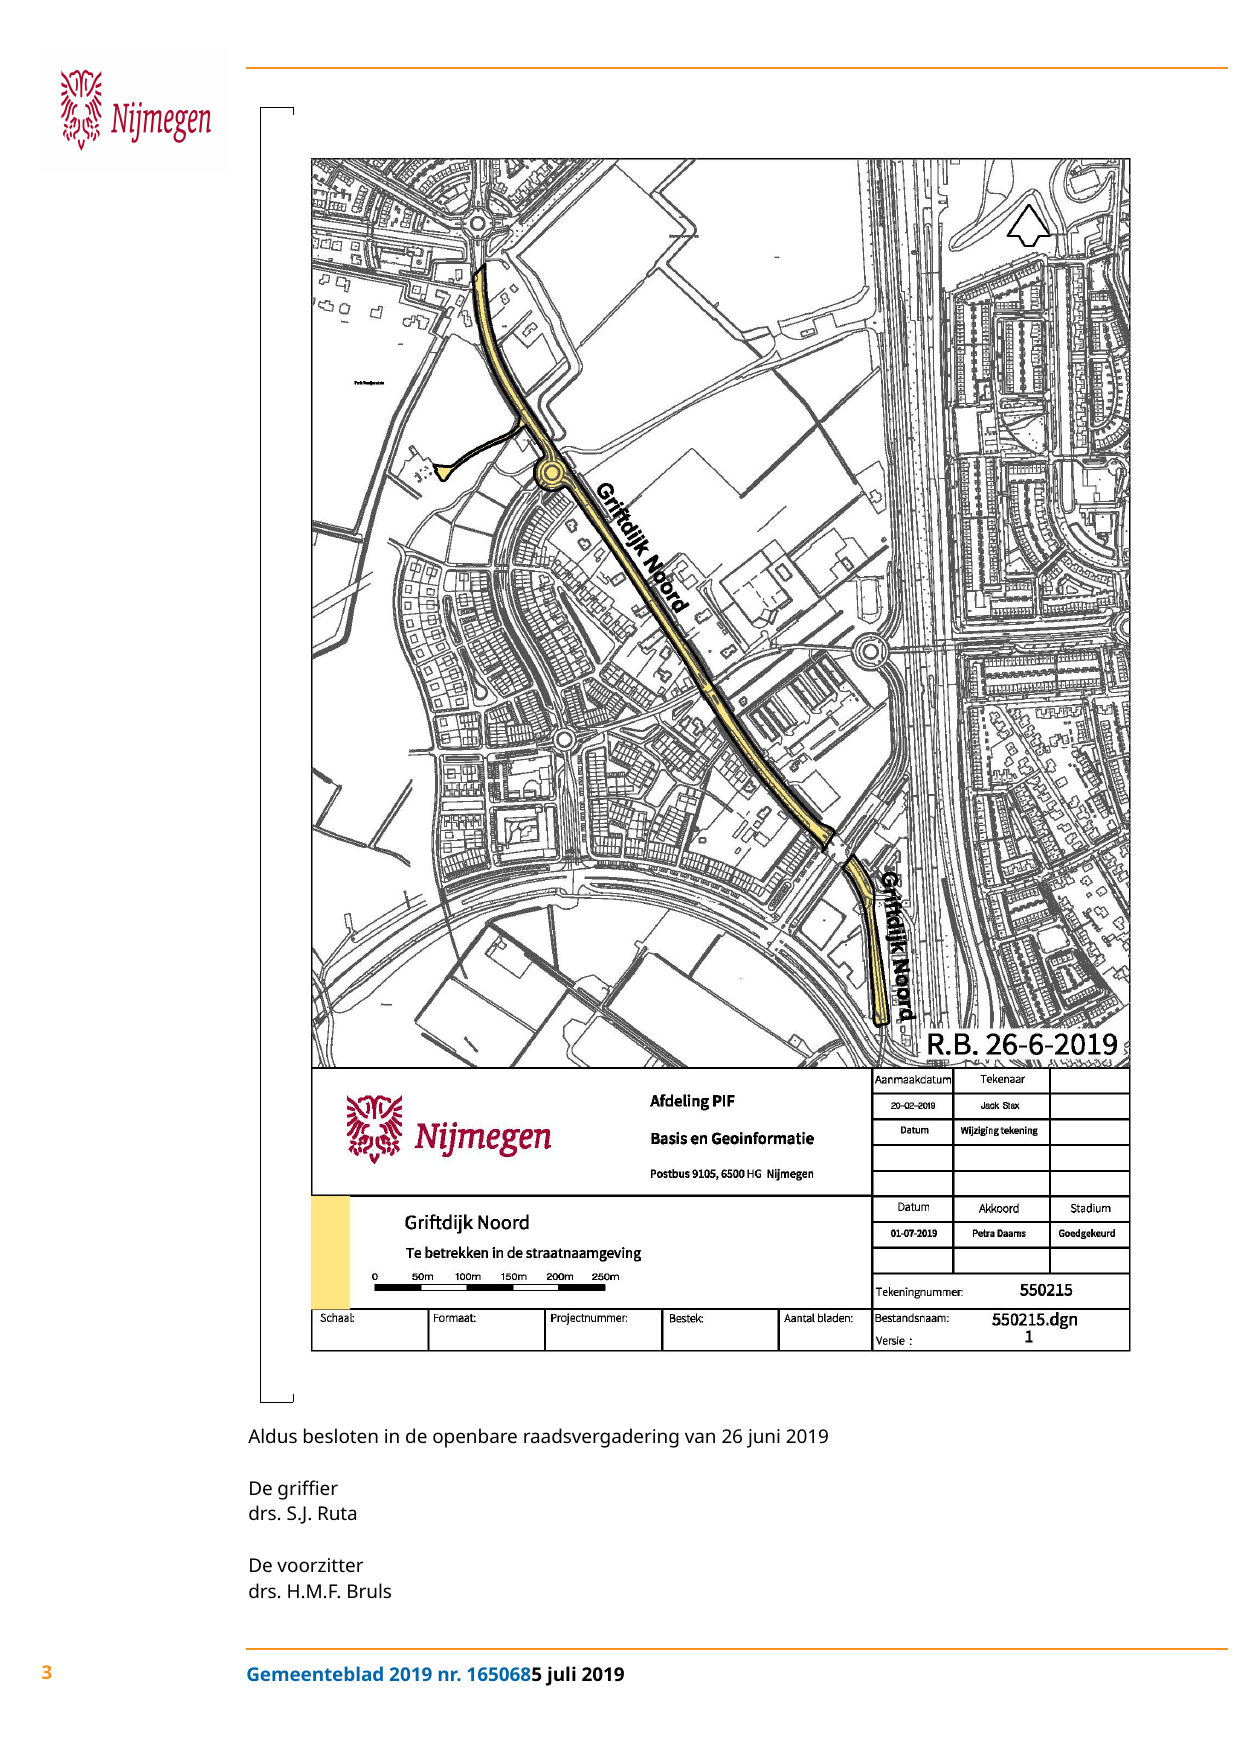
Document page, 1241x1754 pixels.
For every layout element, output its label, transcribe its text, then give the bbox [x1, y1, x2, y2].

text drs. S.J. Ruta [248, 1501, 1152, 1526]
text De griffier [248, 1475, 1152, 1501]
text drs. H.M.F. Bruls [248, 1578, 1152, 1603]
text Aldus besloten in de openbare raadsvergadering van 26 juni 2019 [248, 1423, 1152, 1449]
picture [268, 115, 1173, 1394]
picture [41, 47, 231, 172]
text De voorzitter [248, 1552, 1152, 1578]
